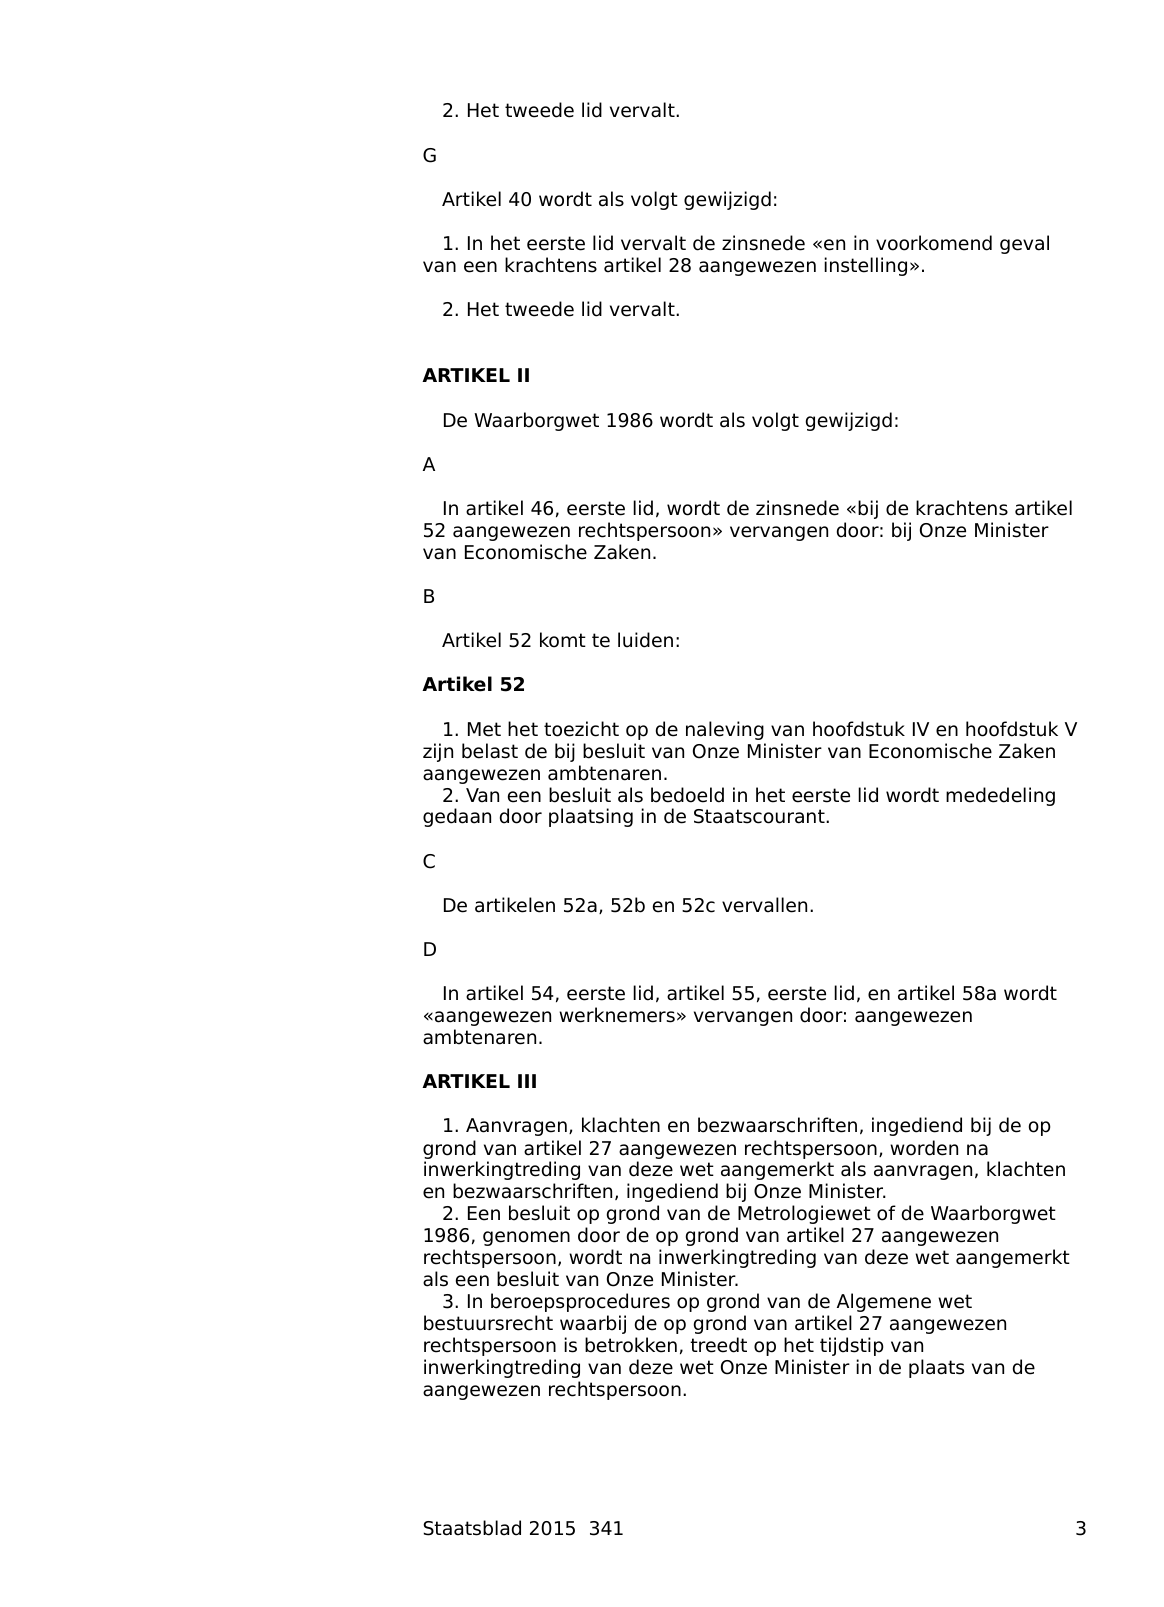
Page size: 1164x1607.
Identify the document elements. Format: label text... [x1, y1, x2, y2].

text 1. Met het toezicht op de naleving van hoofdstuk IV en hoofdstuk V zijn belast de bij besluit van Onze Minister van Economische Zaken aangewezen ambtenaren. [422, 718, 1087, 784]
subtitle Artikel 52 [422, 674, 1087, 696]
text B [422, 586, 1087, 608]
text 2. Het tweede lid vervalt. [422, 100, 1087, 122]
subtitle ARTIKEL III [422, 1071, 1087, 1093]
text In artikel 46, eerste lid, wordt de zinsnede «bij de krachtens artikel 52 aangewezen rechtspersoon» vervangen door: bij Onze Minister van Economische Zaken. [422, 498, 1087, 564]
text In artikel 54, eerste lid, artikel 55, eerste lid, en artikel 58a wordt «aangewezen werknemers» vervangen door: aangewezen ambtenaren. [422, 983, 1087, 1049]
text Artikel 40 wordt als volgt gewijzigd: [422, 189, 1087, 211]
text A [422, 454, 1087, 476]
text D [422, 939, 1087, 961]
text 1. In het eerste lid vervalt de zinsnede «en in voorkomend geval van een krachtens artikel 28 aangewezen instelling». [422, 233, 1087, 277]
text Artikel 52 komt te luiden: [422, 630, 1087, 652]
text C [422, 851, 1087, 873]
text De artikelen 52a, 52b en 52c vervallen. [422, 895, 1087, 917]
text 2. Van een besluit als bedoeld in het eerste lid wordt mededeling gedaan door plaatsing in de Staatscourant. [422, 784, 1087, 828]
text 2. Een besluit op grond van de Metrologiewet of de Waarborgwet 1986, genomen door de op grond van artikel 27 aangewezen rechtspersoon, wordt na inwerkingtreding van deze wet aangemerkt als een besluit van Onze Minister. [422, 1203, 1087, 1291]
subtitle ARTIKEL II [422, 365, 1087, 387]
text 2. Het tweede lid vervalt. [422, 299, 1087, 321]
text 1. Aanvragen, klachten en bezwaarschriften, ingediend bij de op grond van artikel 27 aangewezen rechtspersoon, worden na inwerkingtreding van deze wet aangemerkt als aanvragen, klachten en bezwaarschriften, ingediend bij Onze Minister. [422, 1115, 1087, 1203]
text De Waarborgwet 1986 wordt als volgt gewijzigd: [422, 409, 1087, 432]
text 3. In beroepsprocedures op grond van de Algemene wet bestuursrecht waarbij de op grond van artikel 27 aangewezen rechtspersoon is betrokken, treedt op het tijdstip van inwerkingtreding van deze wet Onze Minister in de plaats van de aangewezen rechtspersoon. [422, 1291, 1087, 1401]
text G [422, 144, 1087, 167]
